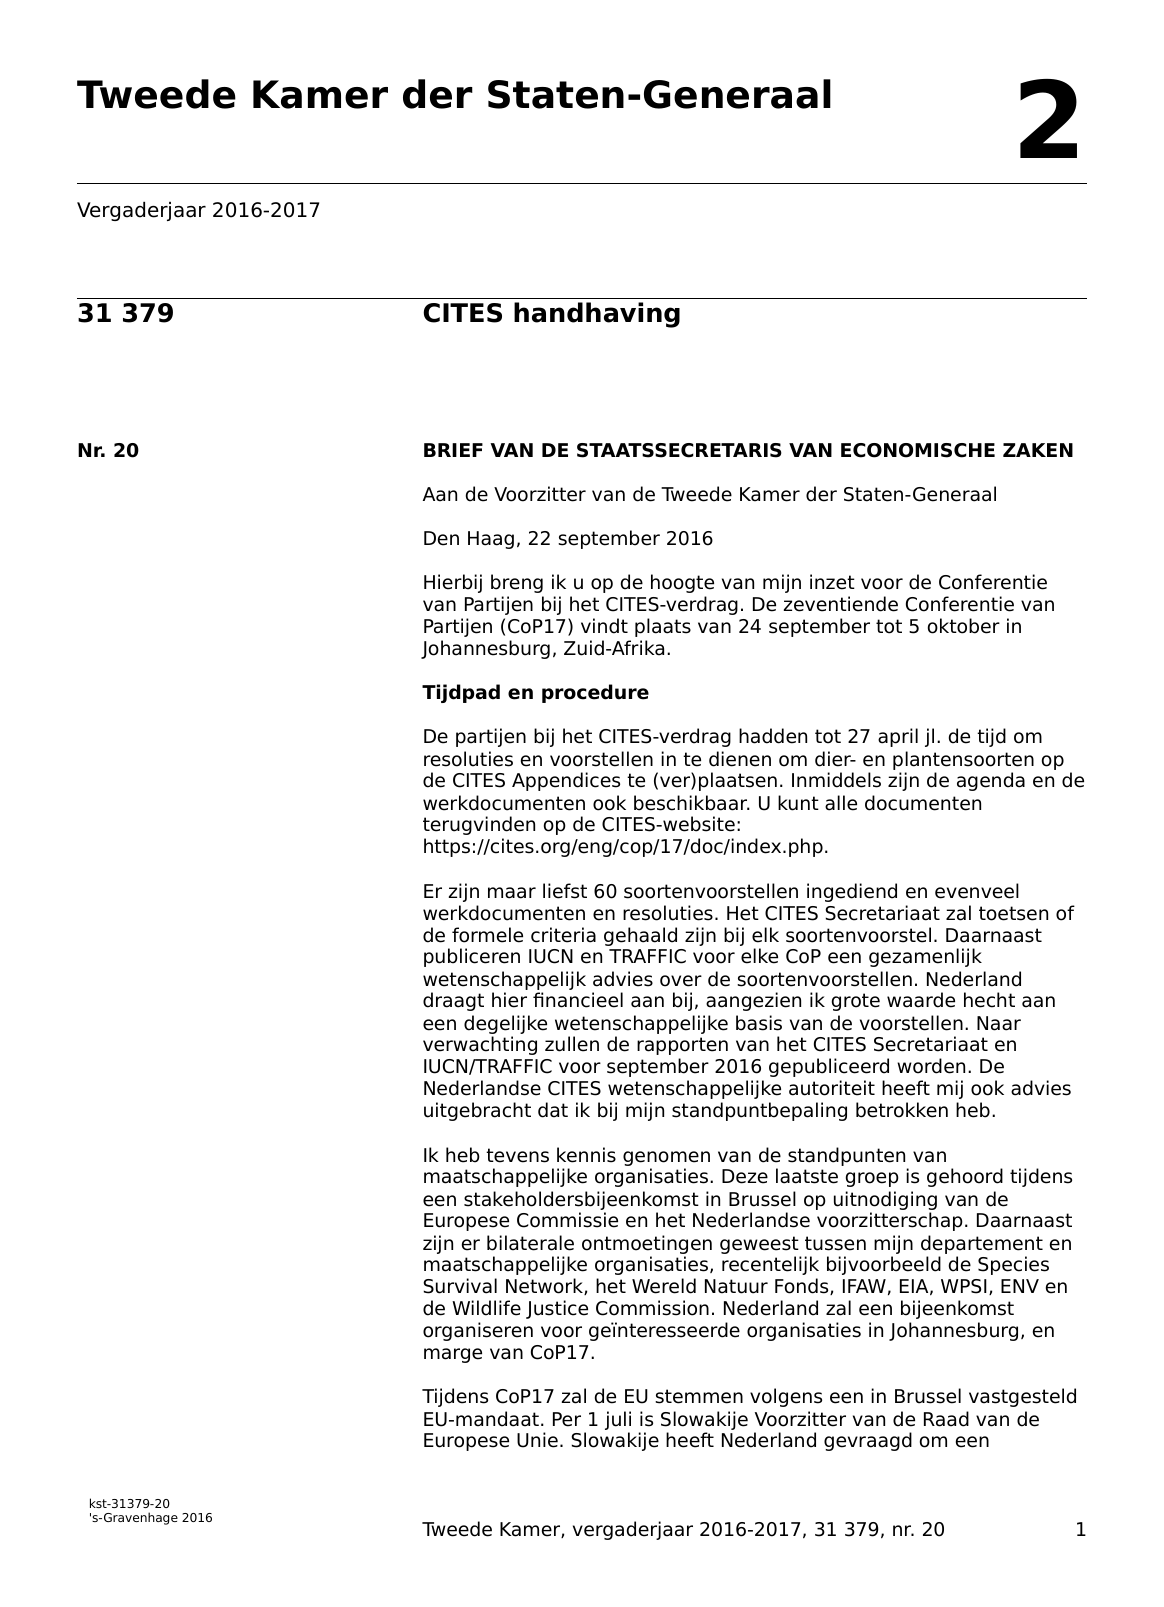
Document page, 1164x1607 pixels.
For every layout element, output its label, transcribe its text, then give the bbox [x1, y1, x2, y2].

table_header Tweede Kamer der Staten-Generaal [77, 59, 886, 183]
text Hierbij breng ik u op de hoogte van mijn inzet voor de Conferentie van Partijen bij het CITES-verdrag. De zeventiende Conferentie van Partijen (CoP17) vindt plaats van 24 september tot 5 oktober in Johannesburg, Zuid-Afrika. [422, 572, 1087, 660]
text kst-31379-20 [88, 1497, 323, 1511]
text Den Haag, 22 september 2016 [422, 528, 1087, 550]
text De partijen bij het CITES-verdrag hadden tot 27 april jl. de tijd om resoluties en voorstellen in te dienen om dier- en plantensoorten op de CITES Appendices te (ver)plaatsen. Inmiddels zijn de agenda en de werkdocumenten ook beschikbaar. U kunt alle documenten terugvinden op de CITES-website: https://cites.org/eng/cop/17/doc/index.php. [422, 726, 1087, 858]
text Tijdens CoP17 zal de EU stemmen volgens een in Brussel vastgesteld EU-mandaat. Per 1 juli is Slowakije Voorzitter van de Raad van de Europese Unie. Slowakije heeft Nederland gevraagd om een [422, 1386, 1087, 1452]
subtitle Tijdpad en procedure [422, 682, 1087, 704]
subtitle 31 379 CITES handhaving [77, 299, 1087, 329]
table_cell Vergaderjaar 2016-2017 [77, 184, 1087, 298]
text Aan de Voorzitter van de Tweede Kamer der Staten-Generaal [422, 484, 1087, 506]
table_header 2 [886, 59, 1087, 183]
text Er zijn maar liefst 60 soortenvoorstellen ingediend en evenveel werkdocumenten en resoluties. Het CITES Secretariaat zal toetsen of de formele criteria gehaald zijn bij elk soortenvoorstel. Daarnaast publiceren IUCN en TRAFFIC voor elke CoP een gezamenlijk wetenschappelijk advies over de soortenvoorstellen. Nederland draagt hier financieel aan bij, aangezien ik grote waarde hecht aan een degelijke wetenschappelijke basis van de voorstellen. Naar verwachting zullen de rapporten van het CITES Secretariaat en IUCN/TRAFFIC voor september 2016 gepubliceerd worden. De Nederlandse CITES wetenschappelijke autoriteit heeft mij ook advies uitgebracht dat ik bij mijn standpuntbepaling betrokken heb. [422, 881, 1087, 1122]
text 's-Gravenhage 2016 [88, 1511, 323, 1525]
subtitle Nr. 20 BRIEF VAN DE STAATSSECRETARIS VAN ECONOMISCHE ZAKEN [77, 440, 1087, 462]
text Ik heb tevens kennis genomen van de standpunten van maatschappelijke organisaties. Deze laatste groep is gehoord tijdens een stakeholdersbijeenkomst in Brussel op uitnodiging van de Europese Commissie en het Nederlandse voorzitterschap. Daarnaast zijn er bilaterale ontmoetingen geweest tussen mijn departement en maatschappelijke organisaties, recentelijk bijvoorbeeld de Species Survival Network, het Wereld Natuur Fonds, IFAW, EIA, WPSI, ENV en de Wildlife Justice Commission. Nederland zal een bijeenkomst organiseren voor geïnteresseerde organisaties in Johannesburg, en marge van CoP17. [422, 1144, 1087, 1364]
